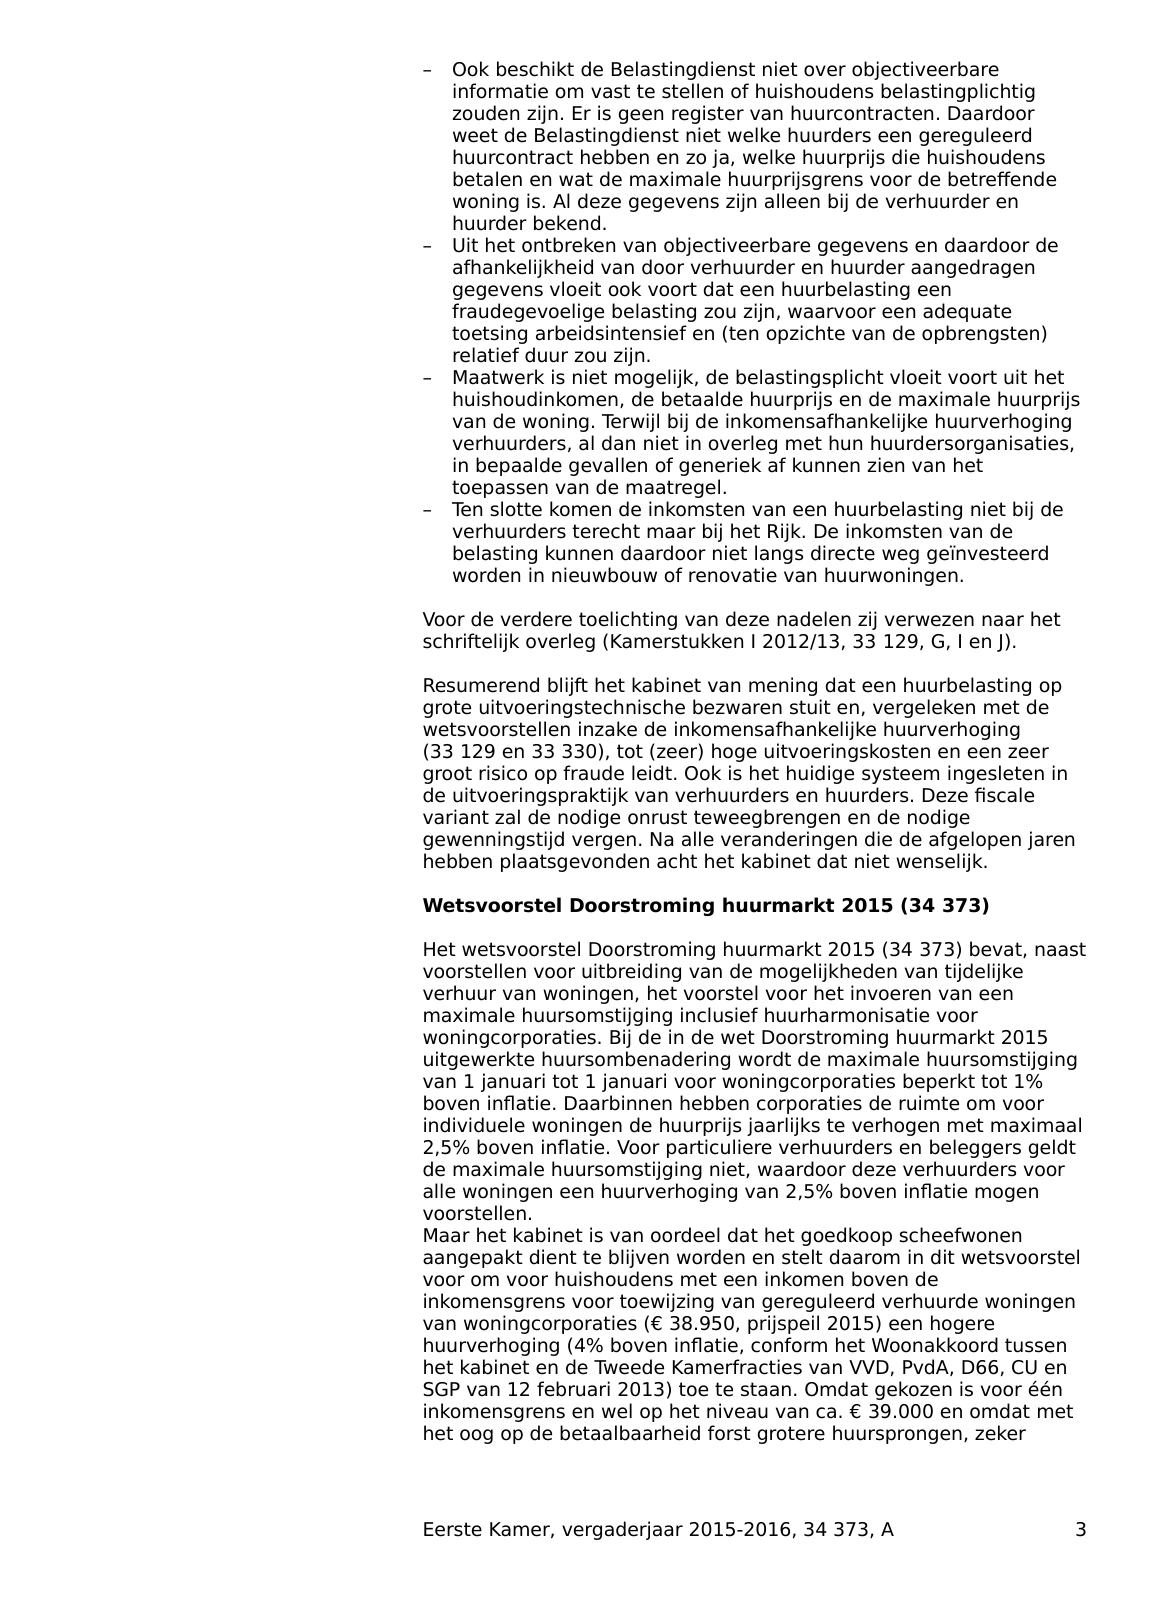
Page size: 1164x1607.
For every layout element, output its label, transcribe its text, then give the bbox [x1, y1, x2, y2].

text Maar het kabinet is van oordeel dat het goedkoop scheefwonen aangepakt dient te blijven worden en stelt daarom in dit wetsvoorstel voor om voor huishoudens met een inkomen boven de inkomensgrens voor toewijzing van gereguleerd verhuurde woningen van woningcorporaties (€ 38.950, prijspeil 2015) een hogere huurverhoging (4% boven inflatie, conform het Woonakkoord tussen het kabinet en de Tweede Kamerfracties van VVD, PvdA, D66, CU en SGP van 12 februari 2013) toe te staan. Omdat gekozen is voor één inkomensgrens en wel op het niveau van ca. € 39.000 en omdat met het oog op de betaalbaarheid forst grotere huursprongen, zeker [422, 1225, 1087, 1444]
text Voor de verdere toelichting van deze nadelen zij verwezen naar het schriftelijk overleg (Kamerstukken I 2012/13, 33 129, G, I en J). [422, 609, 1087, 653]
text – Ten slotte komen de inkomsten van een huurbelasting niet bij de verhuurders terecht maar bij het Rijk. De inkomsten van de belasting kunnen daardoor niet langs directe weg geïnvesteerd worden in nieuwbouw of renovatie van huurwoningen. [422, 499, 1087, 587]
text – Uit het ontbreken van objectiveerbare gegevens en daardoor de afhankelijkheid van door verhuurder en huurder aangedragen gegevens vloeit ook voort dat een huurbelasting een fraudegevoelige belasting zou zijn, waarvoor een adequate toetsing arbeidsintensief en (ten opzichte van de opbrengsten) relatief duur zou zijn. [422, 235, 1087, 367]
text Resumerend blijft het kabinet van mening dat een huurbelasting op grote uitvoeringstechnische bezwaren stuit en, vergeleken met de wetsvoorstellen inzake de inkomensafhankelijke huurverhoging (33 129 en 33 330), tot (zeer) hoge uitvoeringskosten en een zeer groot risico op fraude leidt. Ook is het huidige systeem ingesleten in de uitvoeringspraktijk van verhuurders en huurders. Deze fiscale variant zal de nodige onrust teweegbrengen en de nodige gewenningstijd vergen. Na alle veranderingen die de afgelopen jaren hebben plaatsgevonden acht het kabinet dat niet wenselijk. [422, 675, 1087, 873]
subtitle Wetsvoorstel Doorstroming huurmarkt 2015 (34 373) [422, 895, 1087, 917]
text – Maatwerk is niet mogelijk, de belastingsplicht vloeit voort uit het huishoudinkomen, de betaalde huurprijs en de maximale huurprijs van de woning. Terwijl bij de inkomensafhankelijke huurverhoging verhuurders, al dan niet in overleg met hun huurdersorganisaties, in bepaalde gevallen of generiek af kunnen zien van het toepassen van de maatregel. [422, 367, 1087, 499]
text – Ook beschikt de Belastingdienst niet over objectiveerbare informatie om vast te stellen of huishoudens belastingplichtig zouden zijn. Er is geen register van huurcontracten. Daardoor weet de Belastingdienst niet welke huurders een gereguleerd huurcontract hebben en zo ja, welke huurprijs die huishoudens betalen en wat de maximale huurprijsgrens voor de betreffende woning is. Al deze gegevens zijn alleen bij de verhuurder en huurder bekend. [422, 59, 1087, 235]
text Het wetsvoorstel Doorstroming huurmarkt 2015 (34 373) bevat, naast voorstellen voor uitbreiding van de mogelijkheden van tijdelijke verhuur van woningen, het voorstel voor het invoeren van een maximale huursomstijging inclusief huurharmonisatie voor woningcorporaties. Bij de in de wet Doorstroming huurmarkt 2015 uitgewerkte huursombenadering wordt de maximale huursomstijging van 1 januari tot 1 januari voor woningcorporaties beperkt tot 1% boven inflatie. Daarbinnen hebben corporaties de ruimte om voor individuele woningen de huurprijs jaarlijks te verhogen met maximaal 2,5% boven inflatie. Voor particuliere verhuurders en beleggers geldt de maximale huursomstijging niet, waardoor deze verhuurders voor alle woningen een huurverhoging van 2,5% boven inflatie mogen voorstellen. [422, 939, 1087, 1225]
